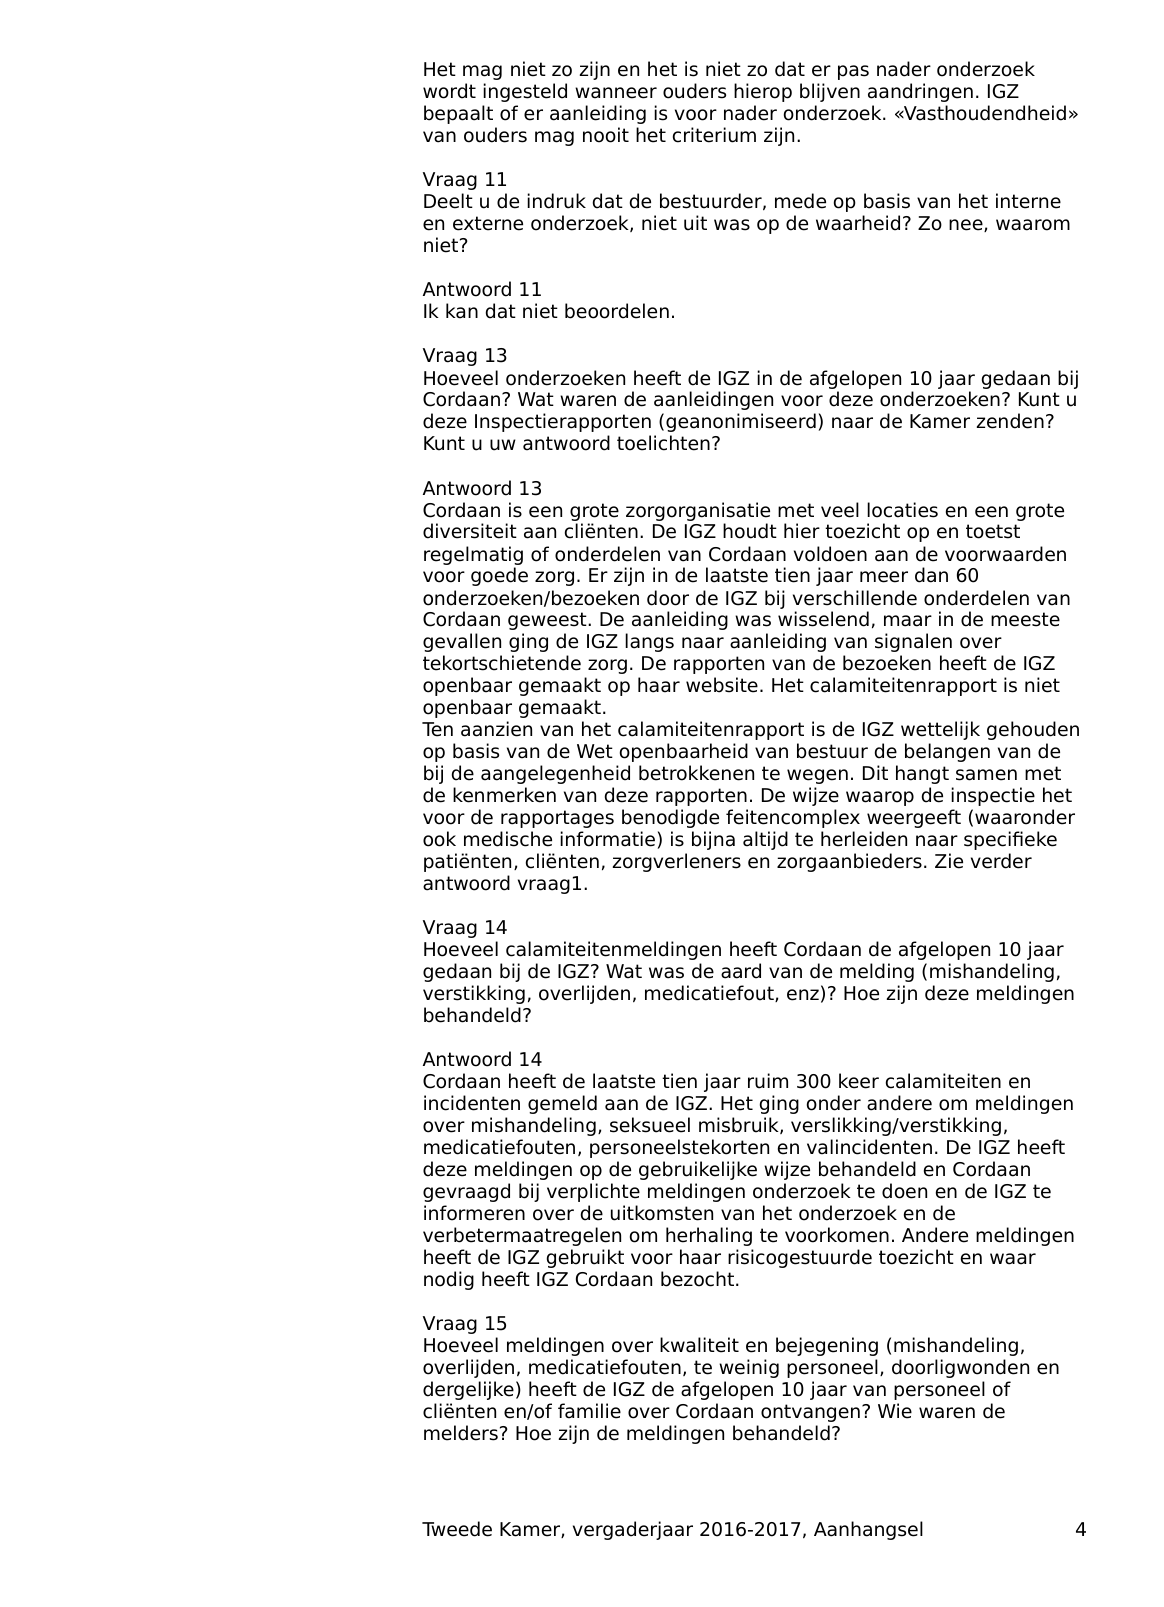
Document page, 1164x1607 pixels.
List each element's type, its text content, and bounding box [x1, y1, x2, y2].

text Hoeveel calamiteitenmeldingen heeft Cordaan de afgelopen 10 jaar gedaan bij de IGZ? Wat was de aard van de melding (mishandeling, verstikking, overlijden, medicatiefout, enz)? Hoe zijn deze meldingen behandeld? [422, 939, 1087, 1027]
text Hoeveel onderzoeken heeft de IGZ in de afgelopen 10 jaar gedaan bij Cordaan? Wat waren de aanleidingen voor deze onderzoeken? Kunt u deze Inspectierapporten (geanonimiseerd) naar de Kamer zenden? Kunt u uw antwoord toelichten? [422, 367, 1087, 455]
text Cordaan is een grote zorgorganisatie met veel locaties en een grote diversiteit aan cliënten. De IGZ houdt hier toezicht op en toetst regelmatig of onderdelen van Cordaan voldoen aan de voorwaarden voor goede zorg. Er zijn in de laatste tien jaar meer dan 60 onderzoeken/bezoeken door de IGZ bij verschillende onderdelen van Cordaan geweest. De aanleiding was wisselend, maar in de meeste gevallen ging de IGZ langs naar aanleiding van signalen over tekortschietende zorg. De rapporten van de bezoeken heeft de IGZ openbaar gemaakt op haar website. Het calamiteitenrapport is niet openbaar gemaakt. [422, 499, 1087, 719]
text Vraag 14 [422, 917, 1087, 939]
text Vraag 11 [422, 169, 1087, 191]
text Vraag 15 [422, 1313, 1087, 1335]
text Vraag 13 [422, 345, 1087, 367]
text Ik kan dat niet beoordelen. [422, 301, 1087, 323]
text Cordaan heeft de laatste tien jaar ruim 300 keer calamiteiten en incidenten gemeld aan de IGZ. Het ging onder andere om meldingen over mishandeling, seksueel misbruik, verslikking/verstikking, medicatiefouten, personeelstekorten en valincidenten. De IGZ heeft deze meldingen op de gebruikelijke wijze behandeld en Cordaan gevraagd bij verplichte meldingen onderzoek te doen en de IGZ te informeren over de uitkomsten van het onderzoek en de verbetermaatregelen om herhaling te voorkomen. Andere meldingen heeft de IGZ gebruikt voor haar risicogestuurde toezicht en waar nodig heeft IGZ Cordaan bezocht. [422, 1071, 1087, 1291]
text Antwoord 14 [422, 1049, 1087, 1071]
text Antwoord 11 [422, 279, 1087, 301]
text Het mag niet zo zijn en het is niet zo dat er pas nader onderzoek wordt ingesteld wanneer ouders hierop blijven aandringen. IGZ bepaalt of er aanleiding is voor nader onderzoek. «Vasthoudendheid» van ouders mag nooit het criterium zijn. [422, 59, 1087, 147]
text Hoeveel meldingen over kwaliteit en bejegening (mishandeling, overlijden, medicatiefouten, te weinig personeel, doorligwonden en dergelijke) heeft de IGZ de afgelopen 10 jaar van personeel of cliënten en/of familie over Cordaan ontvangen? Wie waren de melders? Hoe zijn de meldingen behandeld? [422, 1335, 1087, 1445]
text Deelt u de indruk dat de bestuurder, mede op basis van het interne en externe onderzoek, niet uit was op de waarheid? Zo nee, waarom niet? [422, 191, 1087, 257]
text Ten aanzien van het calamiteitenrapport is de IGZ wettelijk gehouden op basis van de Wet openbaarheid van bestuur de belangen van de bij de aangelegenheid betrokkenen te wegen. Dit hangt samen met de kenmerken van deze rapporten. De wijze waarop de inspectie het voor de rapportages benodigde feitencomplex weergeeft (waaronder ook medische informatie) is bijna altijd te herleiden naar specifieke patiënten, cliënten, zorgverleners en zorgaanbieders. Zie verder antwoord vraag1. [422, 719, 1087, 895]
text Antwoord 13 [422, 477, 1087, 499]
